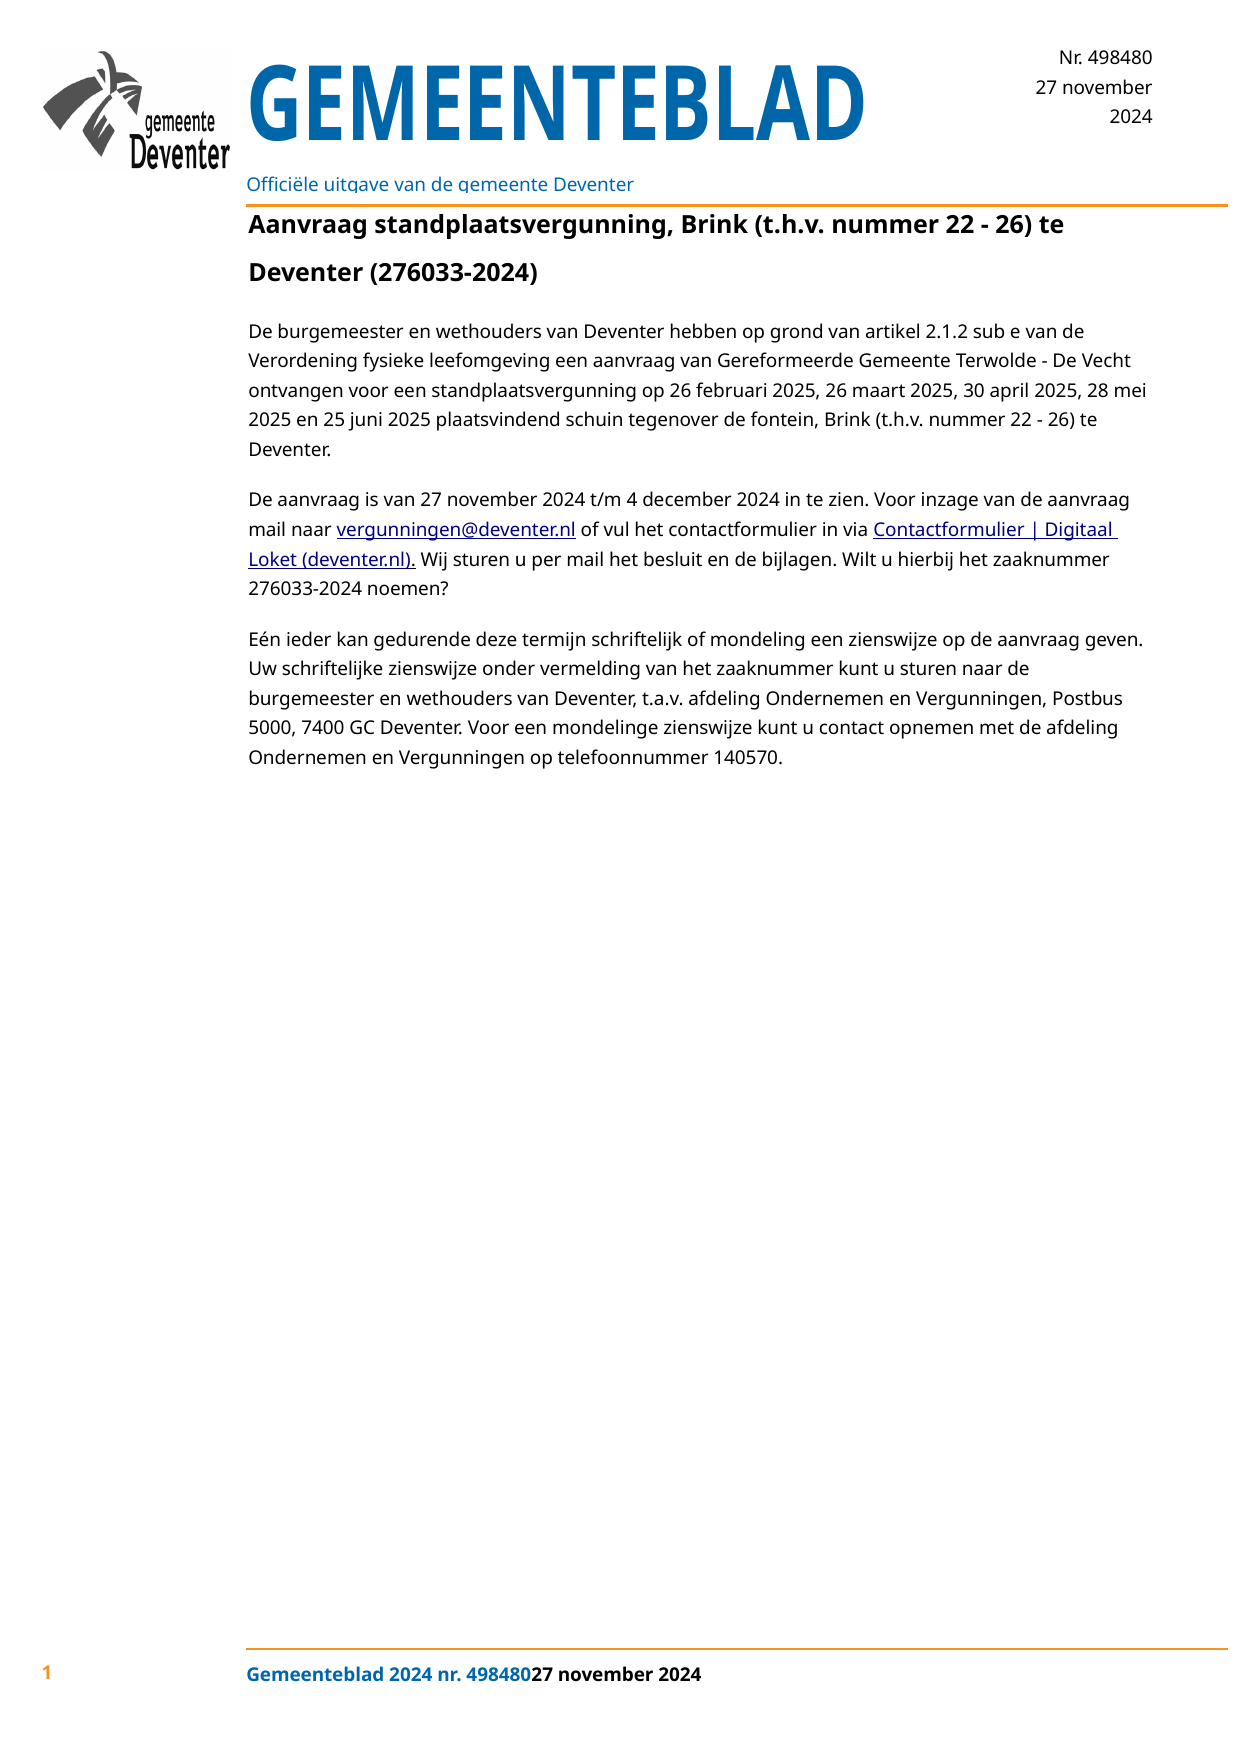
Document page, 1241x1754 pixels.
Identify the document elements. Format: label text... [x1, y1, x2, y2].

text De aanvraag is van 27 november 2024 t/m 4 december 2024 in te zien. Voor inzage van de aanvraag mail naar vergunningen@deventer.nl of vul het contactformulier in via Contactformulier | Digitaal Loket (deventer.nl). Wij sturen u per mail het besluit en de bijlagen. Wilt u hierbij het zaaknummer 276033-2024 noemen? [248, 487, 1152, 601]
picture [41, 47, 231, 172]
text De burgemeester en wethouders van Deventer hebben op grond van artikel 2.1.2 sub e van de Verordening fysieke leefomgeving een aanvraag van Gereformeerde Gemeente Terwolde - De Vecht ontvangen voor een standplaatsvergunning op 26 februari 2025, 26 maart 2025, 30 april 2025, 28 mei 2025 en 25 juni 2025 plaatsvindend schuin tegenover de fontein, Brink (t.h.v. nummer 22 - 26) te Deventer. [248, 318, 1152, 462]
text Eén ieder kan gedurende deze termijn schriftelijk of mondeling een zienswijze op de aanvraag geven. Uw schriftelijke zienswijze onder vermelding van het zaaknummer kunt u sturen naar de burgemeester en wethouders van Deventer, t.a.v. afdeling Ondernemen en Vergunningen, Postbus 5000, 7400 GC Deventer. Voor een mondelinge zienswijze kunt u contact opnemen met de afdeling Ondernemen en Vergunningen op telefoonnummer 140570. [248, 626, 1152, 770]
text Aanvraag standplaatsvergunning, Brink (t.h.v. nummer 22 - 26) te Deventer (276033-2024) [248, 207, 1152, 288]
